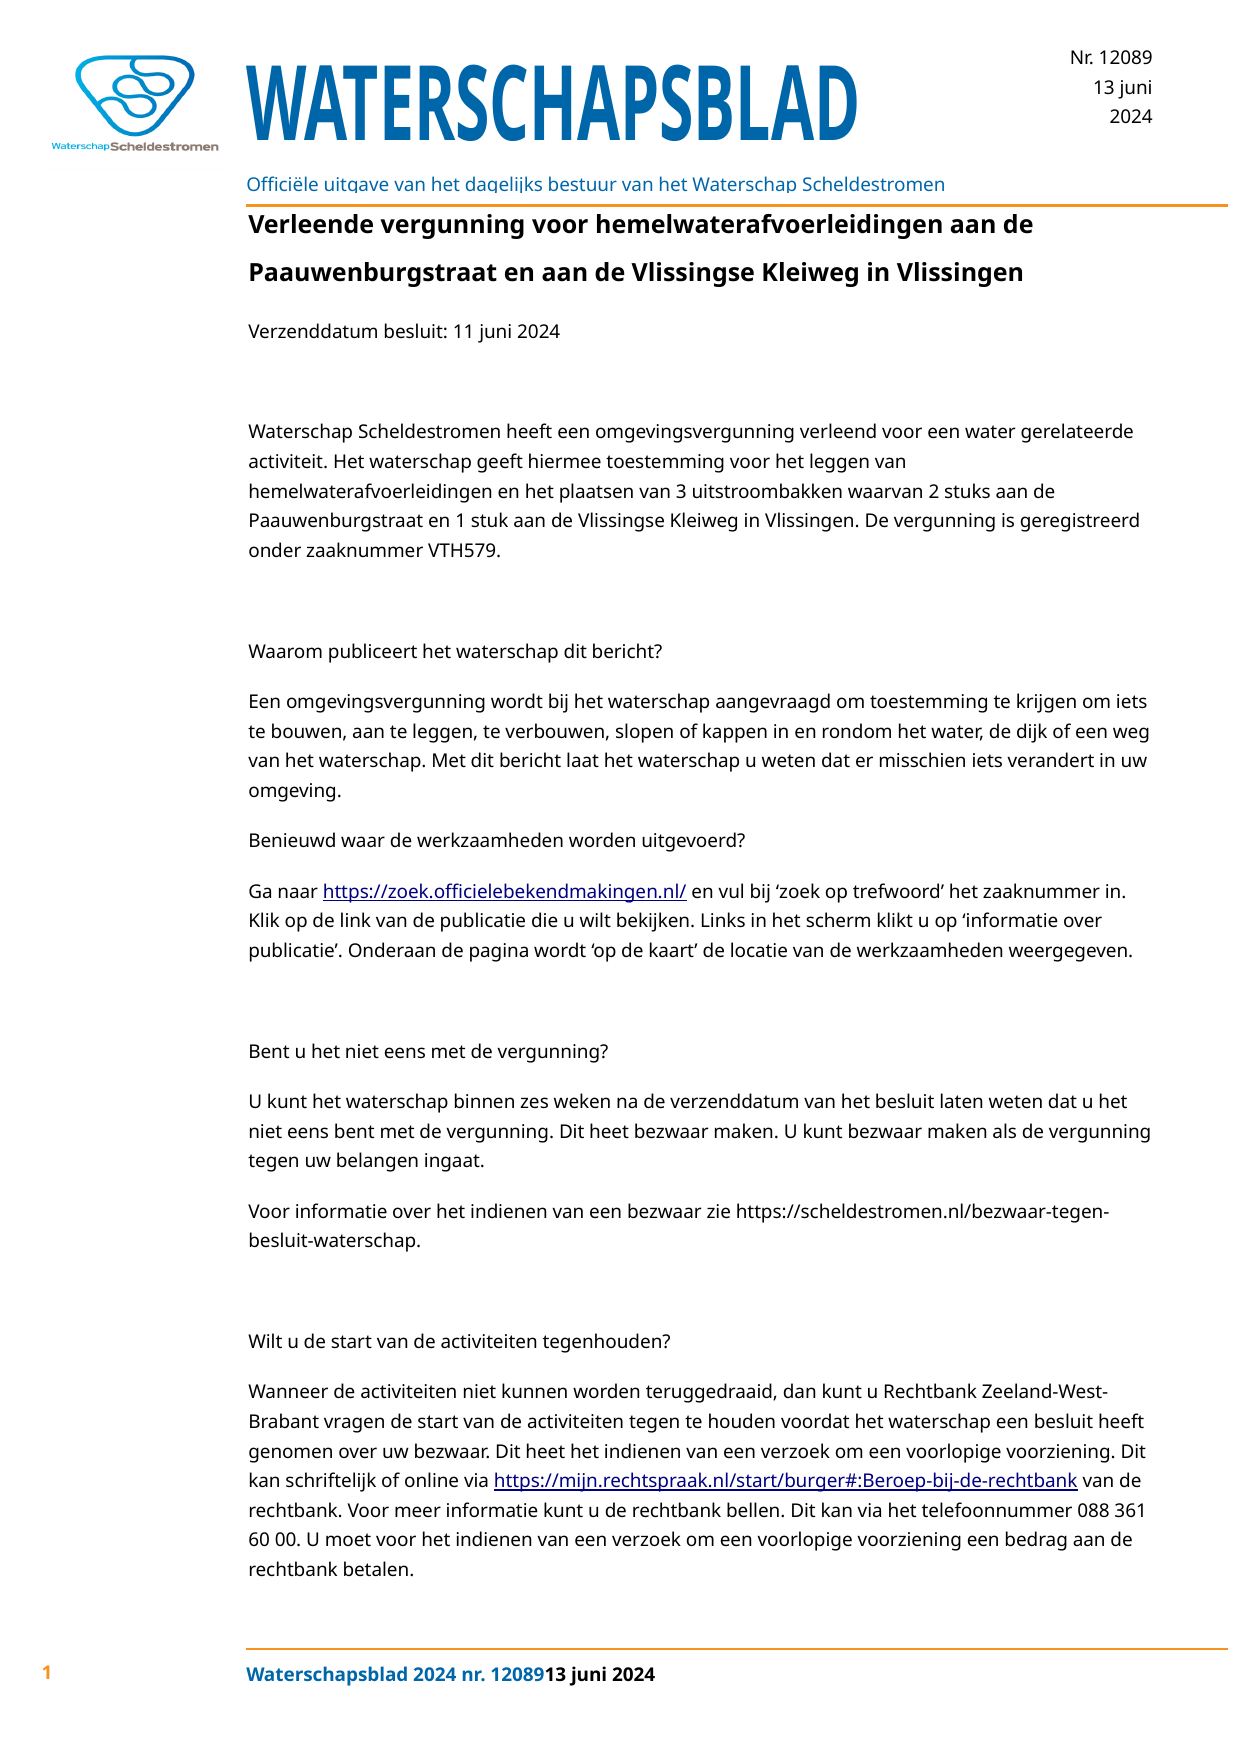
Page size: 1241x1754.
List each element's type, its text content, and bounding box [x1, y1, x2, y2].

picture [41, 47, 231, 172]
text Benieuwd waar de werkzaamheden worden uitgevoerd? [248, 827, 1152, 853]
text U kunt het waterschap binnen zes weken na de verzenddatum van het besluit laten weten dat u het niet eens bent met de vergunning. Dit heet bezwaar maken. U kunt bezwaar maken als de vergunning tegen uw belangen ingaat. [248, 1088, 1152, 1173]
text Verleende vergunning voor hemelwaterafvoerleidingen aan de Paauwenburgstraat en aan de Vlissingse Kleiweg in Vlissingen [248, 207, 1152, 288]
text Wanneer de activiteiten niet kunnen worden teruggedraaid, dan kunt u Rechtbank Zeeland-West-Brabant vragen de start van de activiteiten tegen te houden voordat het waterschap een besluit heeft genomen over uw bezwaar. Dit heet het indienen van een verzoek om een voorlopige voorziening. Dit kan schriftelijk of online via https://mijn.rechtspraak.nl/start/burger#:Beroep-bij-de-rechtbank van de rechtbank. Voor meer informatie kunt u de rechtbank bellen. Dit kan via het telefoonnummer 088 361 60 00. U moet voor het indienen van een verzoek om een voorlopige voorziening een bedrag aan de rechtbank betalen. [248, 1379, 1152, 1582]
text Verzenddatum besluit: 11 juni 2024 [248, 318, 1152, 344]
text Bent u het niet eens met de vergunning? [248, 1038, 1152, 1064]
text Ga naar https://zoek.officielebekendmakingen.nl/ en vul bij ‘zoek op trefwoord’ het zaaknummer in. Klik op de link van de publicatie die u wilt bekijken. Links in het scherm klikt u op ‘informatie over publicatie’. Onderaan de pagina wordt ‘op de kaart’ de locatie van de werkzaamheden weergegeven. [248, 878, 1152, 963]
text Waarom publiceert het waterschap dit bericht? [248, 638, 1152, 664]
text Wilt u de start van de activiteiten tegenhouden? [248, 1328, 1152, 1354]
text Voor informatie over het indienen van een bezwaar zie https://scheldestromen.nl/bezwaar-tegen-besluit-waterschap. [248, 1198, 1152, 1253]
text Een omgevingsvergunning wordt bij het waterschap aangevraagd om toestemming te krijgen om iets te bouwen, aan te leggen, te verbouwen, slopen of kappen in en rondom het water, de dijk of een weg van het waterschap. Met dit bericht laat het waterschap u weten dat er misschien iets verandert in uw omgeving. [248, 688, 1152, 803]
text Waterschap Scheldestromen heeft een omgevingsvergunning verleend voor een water gerelateerde activiteit. Het waterschap geeft hiermee toestemming voor het leggen van hemelwaterafvoerleidingen en het plaatsen van 3 uitstroombakken waarvan 2 stuks aan de Paauwenburgstraat en 1 stuk aan de Vlissingse Kleiweg in Vlissingen. De vergunning is geregistreerd onder zaaknummer VTH579. [248, 419, 1152, 563]
